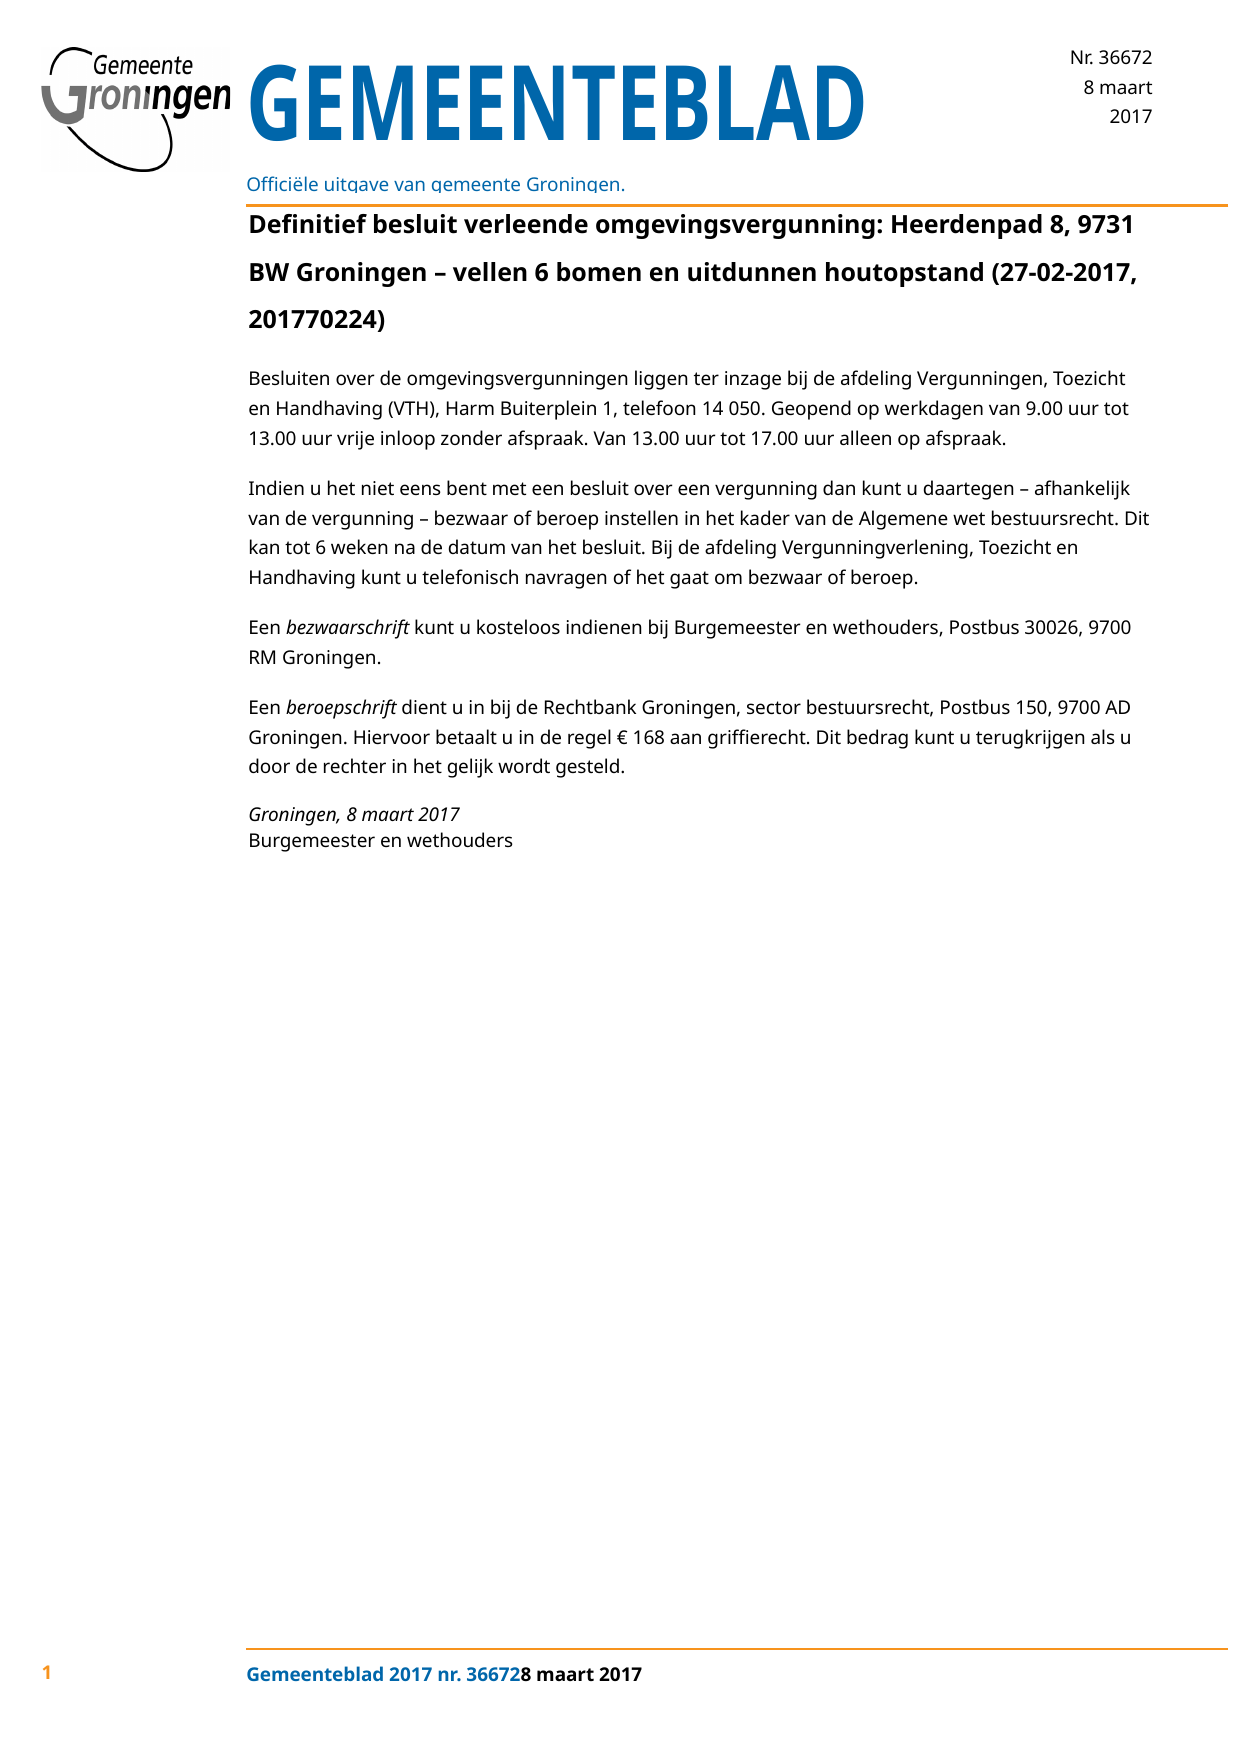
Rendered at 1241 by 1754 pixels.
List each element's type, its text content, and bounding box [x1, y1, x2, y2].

text Burgemeester en wethouders [248, 827, 1152, 853]
text Een beroepschrift dient u in bij de Rechtbank Groningen, sector bestuursrecht, Postbus 150, 9700 AD Groningen. Hiervoor betaalt u in de regel € 168 aan griffierecht. Dit bedrag kunt u terugkrijgen als u door de rechter in het gelijk wordt gesteld. [248, 694, 1152, 779]
text Een bezwaarschrift kunt u kosteloos indienen bij Burgemeester en wethouders, Postbus 30026, 9700 RM Groningen. [248, 614, 1152, 669]
text Definitief besluit verleende omgevingsvergunning: Heerdenpad 8, 9731 BW Groningen – vellen 6 bomen en uitdunnen houtopstand (27-02-2017, 201770224) [248, 207, 1152, 336]
text Indien u het niet eens bent met een besluit over een vergunning dan kunt u daartegen – afhankelijk van de vergunning – bezwaar of beroep instellen in het kader van de Algemene wet bestuursrecht. Dit kan tot 6 weken na de datum van het besluit. Bij de afdeling Vergunningverlening, Toezicht en Handhaving kunt u telefonisch navragen of het gaat om bezwaar of beroep. [248, 475, 1152, 589]
text Besluiten over de omgevingsvergunningen liggen ter inzage bij de afdeling Vergunningen, Toezicht en Handhaving (VTH), Harm Buiterplein 1, telefoon 14 050. Geopend op werkdagen van 9.00 uur tot 13.00 uur vrije inloop zonder afspraak. Van 13.00 uur tot 17.00 uur alleen op afspraak. [248, 366, 1152, 450]
text Groningen, 8 maart 2017 [248, 801, 1152, 827]
picture [41, 47, 231, 172]
